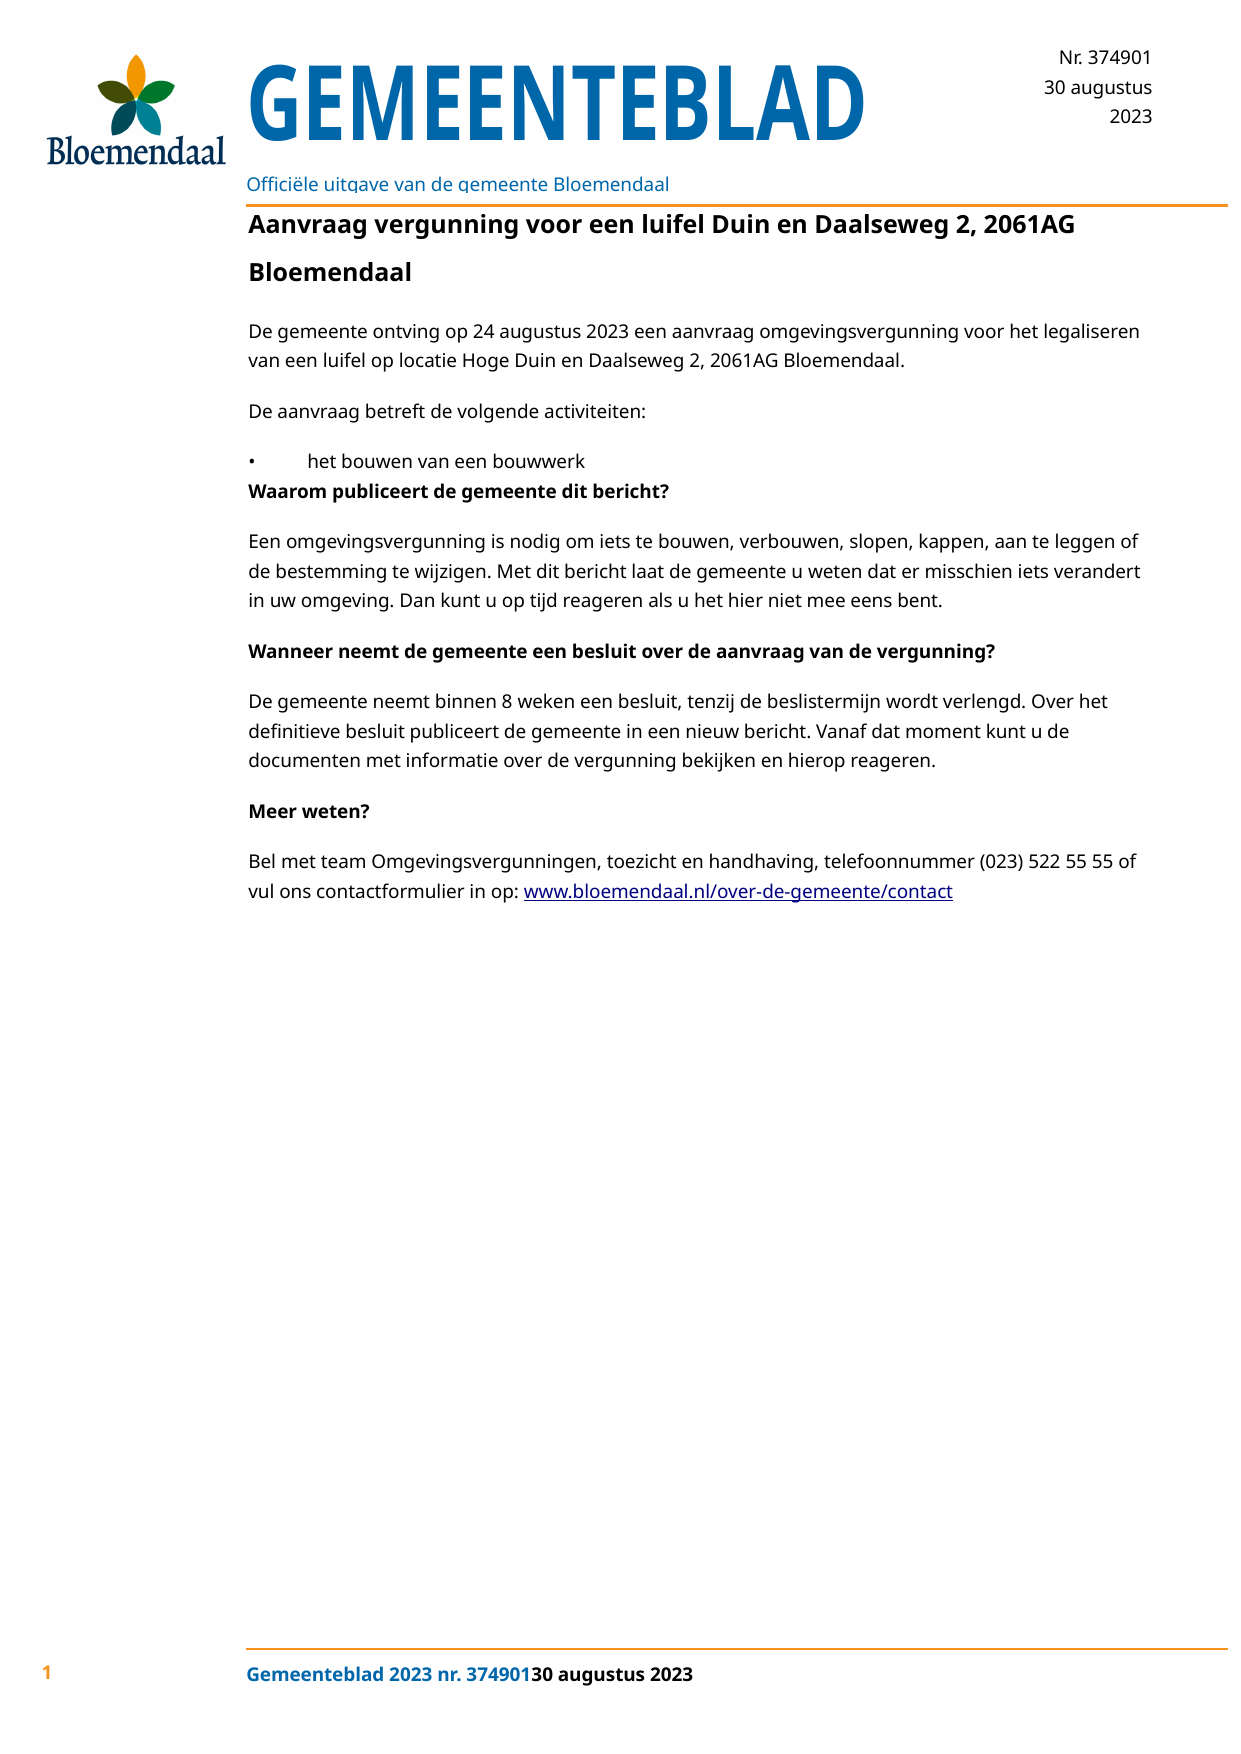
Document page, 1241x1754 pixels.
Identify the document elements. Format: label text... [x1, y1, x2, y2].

list het bouwen van een bouwwerk [248, 448, 1152, 474]
text De aanvraag betreft de volgende activiteiten: [248, 398, 1152, 424]
text Bel met team Omgevingsvergunningen, toezicht en handhaving, telefoonnummer (023) 522 55 55 of vul ons contactformulier in op: www.bloemendaal.nl/over-de-gemeente/contact [248, 848, 1152, 904]
text De gemeente ontving op 24 augustus 2023 een aanvraag omgevingsvergunning voor het legaliseren van een luifel op locatie Hoge Duin en Daalseweg 2, 2061AG Bloemendaal. [248, 318, 1152, 373]
picture [41, 47, 231, 172]
text De gemeente neemt binnen 8 weken een besluit, tenzij de beslistermijn wordt verlengd. Over het definitieve besluit publiceert de gemeente in een nieuw bericht. Vanaf dat moment kunt u de documenten met informatie over de vergunning bekijken en hierop reageren. [248, 688, 1152, 773]
text Wanneer neemt de gemeente een besluit over de aanvraag van de vergunning? [248, 638, 1152, 664]
text Aanvraag vergunning voor een luifel Duin en Daalseweg 2, 2061AG Bloemendaal [248, 207, 1152, 288]
text Meer weten? [248, 798, 1152, 824]
text Een omgevingsvergunning is nodig om iets te bouwen, verbouwen, slopen, kappen, aan te leggen of de bestemming te wijzigen. Met dit bericht laat de gemeente u weten dat er misschien iets verandert in uw omgeving. Dan kunt u op tijd reageren als u het hier niet mee eens bent. [248, 528, 1152, 613]
text Waarom publiceert de gemeente dit bericht? [248, 478, 1152, 504]
